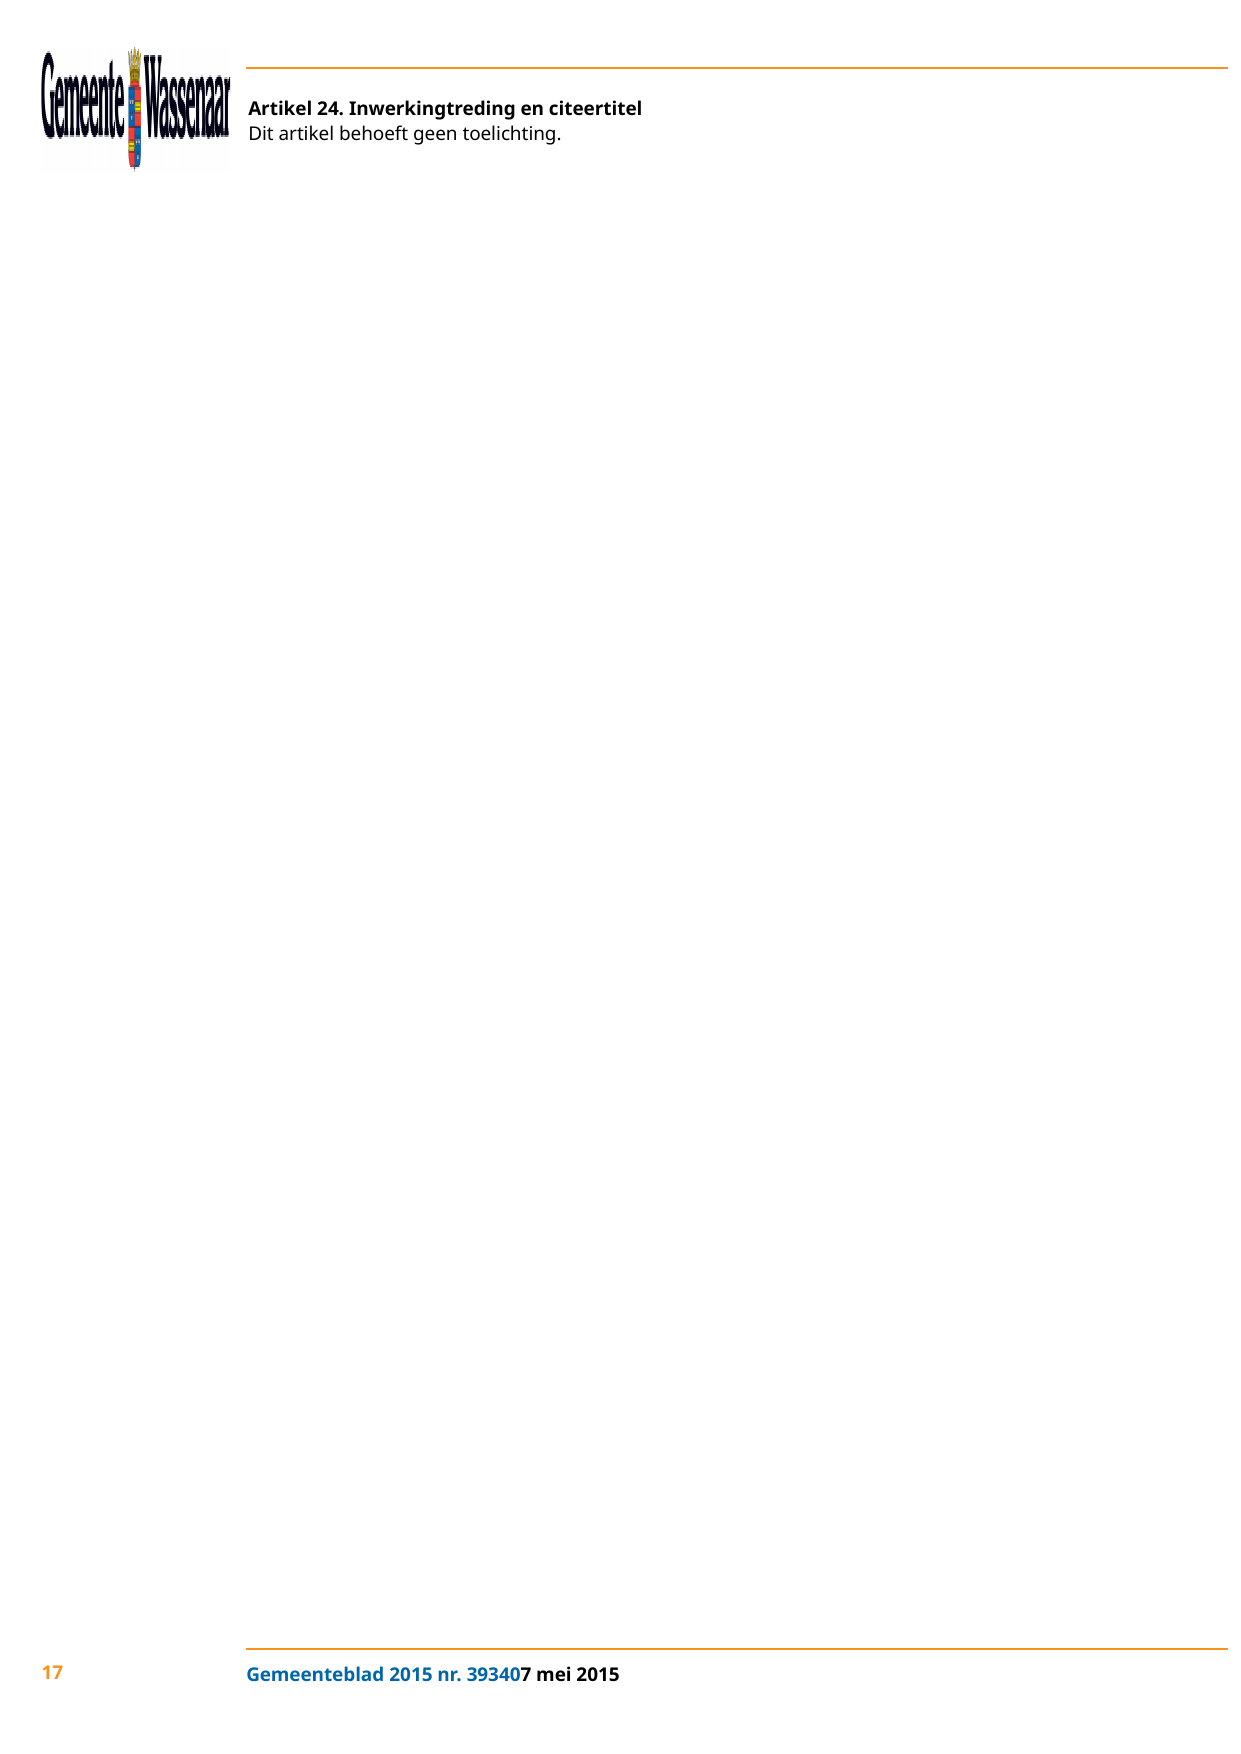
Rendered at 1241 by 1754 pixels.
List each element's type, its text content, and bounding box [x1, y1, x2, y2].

text Dit artikel behoeft geen toelichting. [248, 121, 1152, 146]
picture [41, 47, 231, 172]
text Artikel 24. Inwerkingtreding en citeertitel [248, 95, 1152, 121]
